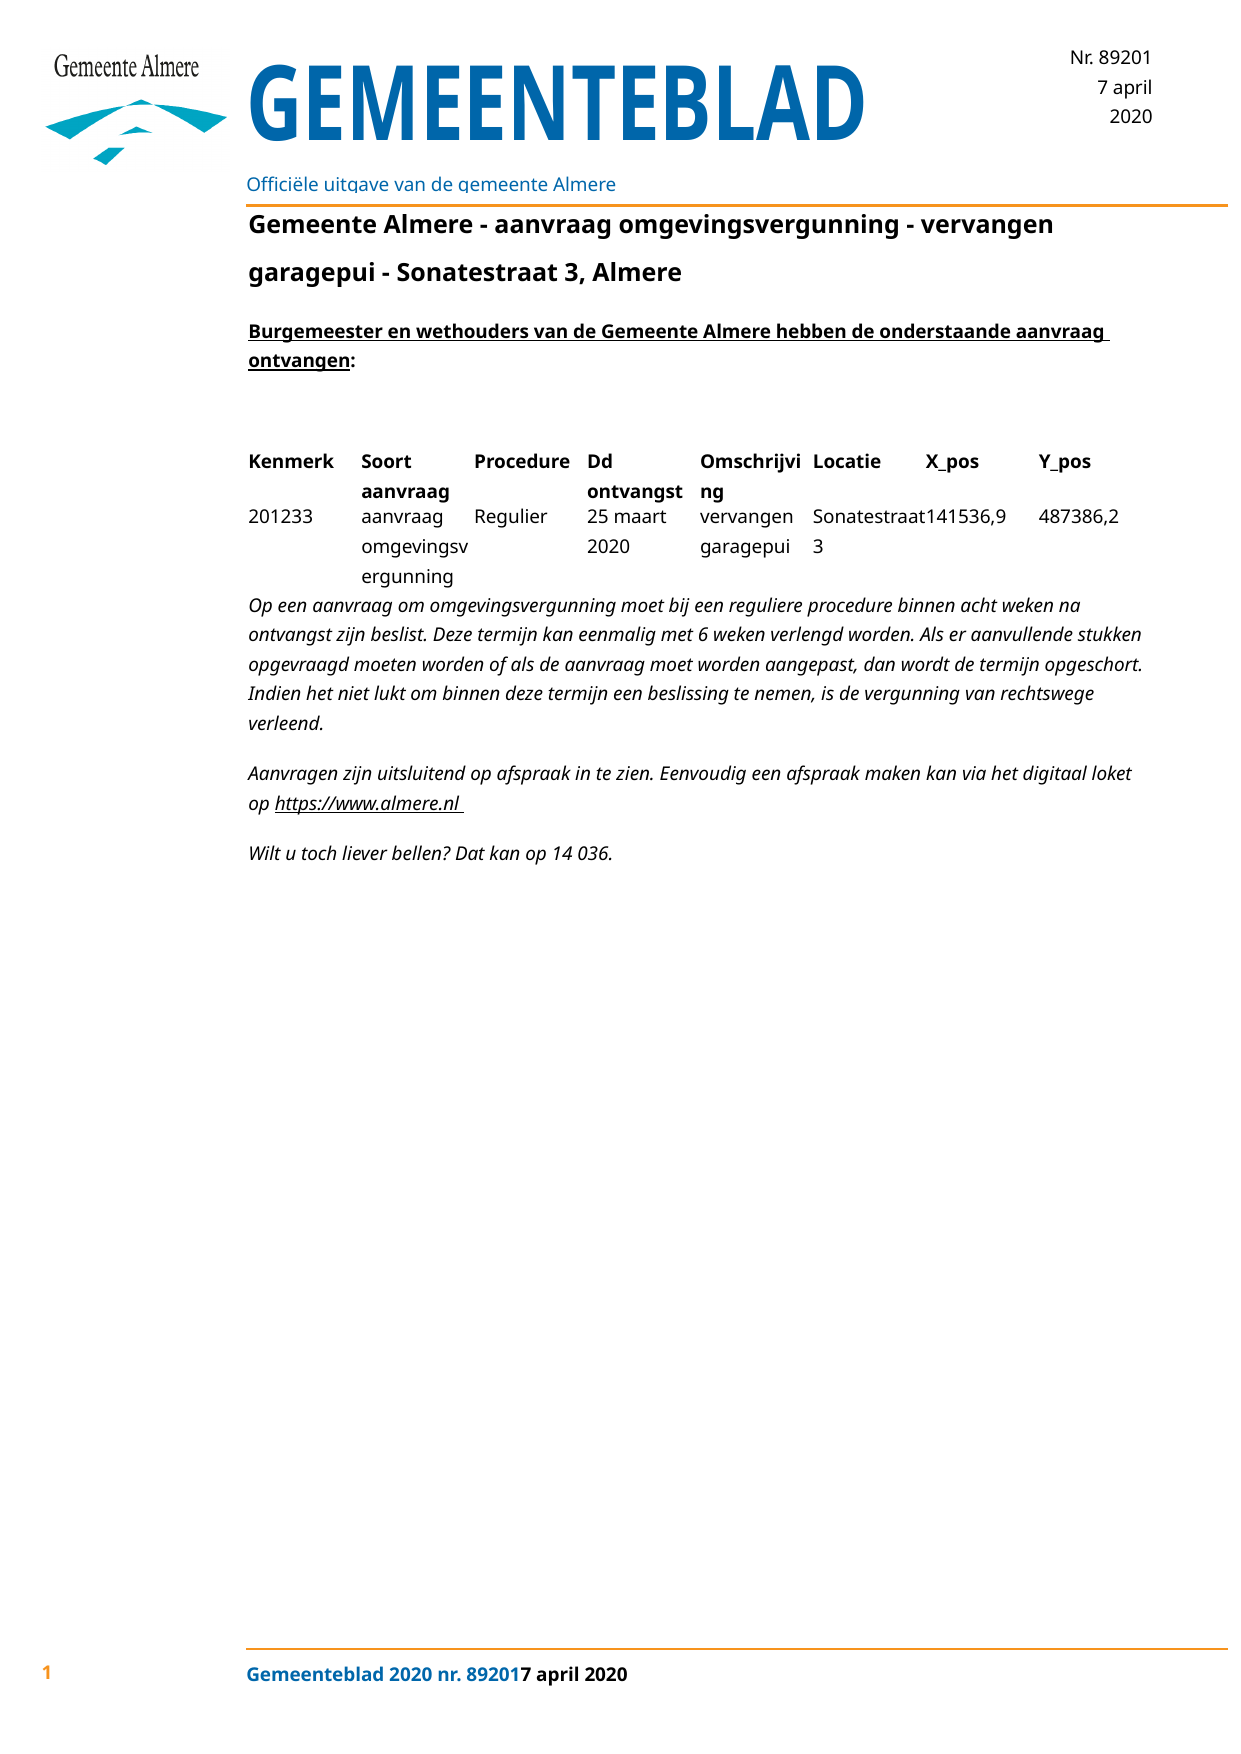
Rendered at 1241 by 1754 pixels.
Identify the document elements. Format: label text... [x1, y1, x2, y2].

picture [41, 47, 231, 172]
table_cell aanvraag omgevingsvergunning [361, 504, 474, 589]
table_header Y_pos [1039, 449, 1152, 504]
table_cell 25 maart 2020 [587, 504, 700, 589]
table_header Procedure [474, 449, 587, 504]
table_cell vervangen garagepui [700, 504, 813, 589]
table_header Dd ontvangst [587, 449, 700, 504]
table_cell Sonatestraat 3 [813, 504, 926, 589]
table_header Locatie [813, 449, 926, 504]
text Aanvragen zijn uitsluitend op afspraak in te zien. Eenvoudig een afspraak maken kan via het digitaal loket op https://www.almere.nl [248, 761, 1152, 816]
table_cell 201233 [248, 504, 361, 589]
text Wilt u toch liever bellen? Dat kan op 14 036. [248, 841, 1152, 866]
text Op een aanvraag om omgevingsvergunning moet bij een reguliere procedure binnen acht weken na ontvangst zijn beslist. Deze termijn kan eenmalig met 6 weken verlengd worden. Als er aanvullende stukken opgevraagd moeten worden of als de aanvraag moet worden aangepast, dan wordt de termijn opgeschort. Indien het niet lukt om binnen deze termijn een beslissing te nemen, is de vergunning van rechtswege verleend. [248, 592, 1152, 736]
table_header Kenmerk [248, 449, 361, 504]
text Burgemeester en wethouders van de Gemeente Almere hebben de onderstaande aanvraag ontvangen: [248, 318, 1152, 373]
text Gemeente Almere - aanvraag omgevingsvergunning - vervangen garagepui - Sonatestraat 3, Almere [248, 207, 1152, 288]
table_header Omschrijving [700, 449, 813, 504]
table_cell 141536,9 [926, 504, 1038, 589]
table_cell 487386,2 [1039, 504, 1152, 589]
table_cell Regulier [474, 504, 587, 589]
table_header X_pos [926, 449, 1038, 504]
table_header Soort aanvraag [361, 449, 474, 504]
